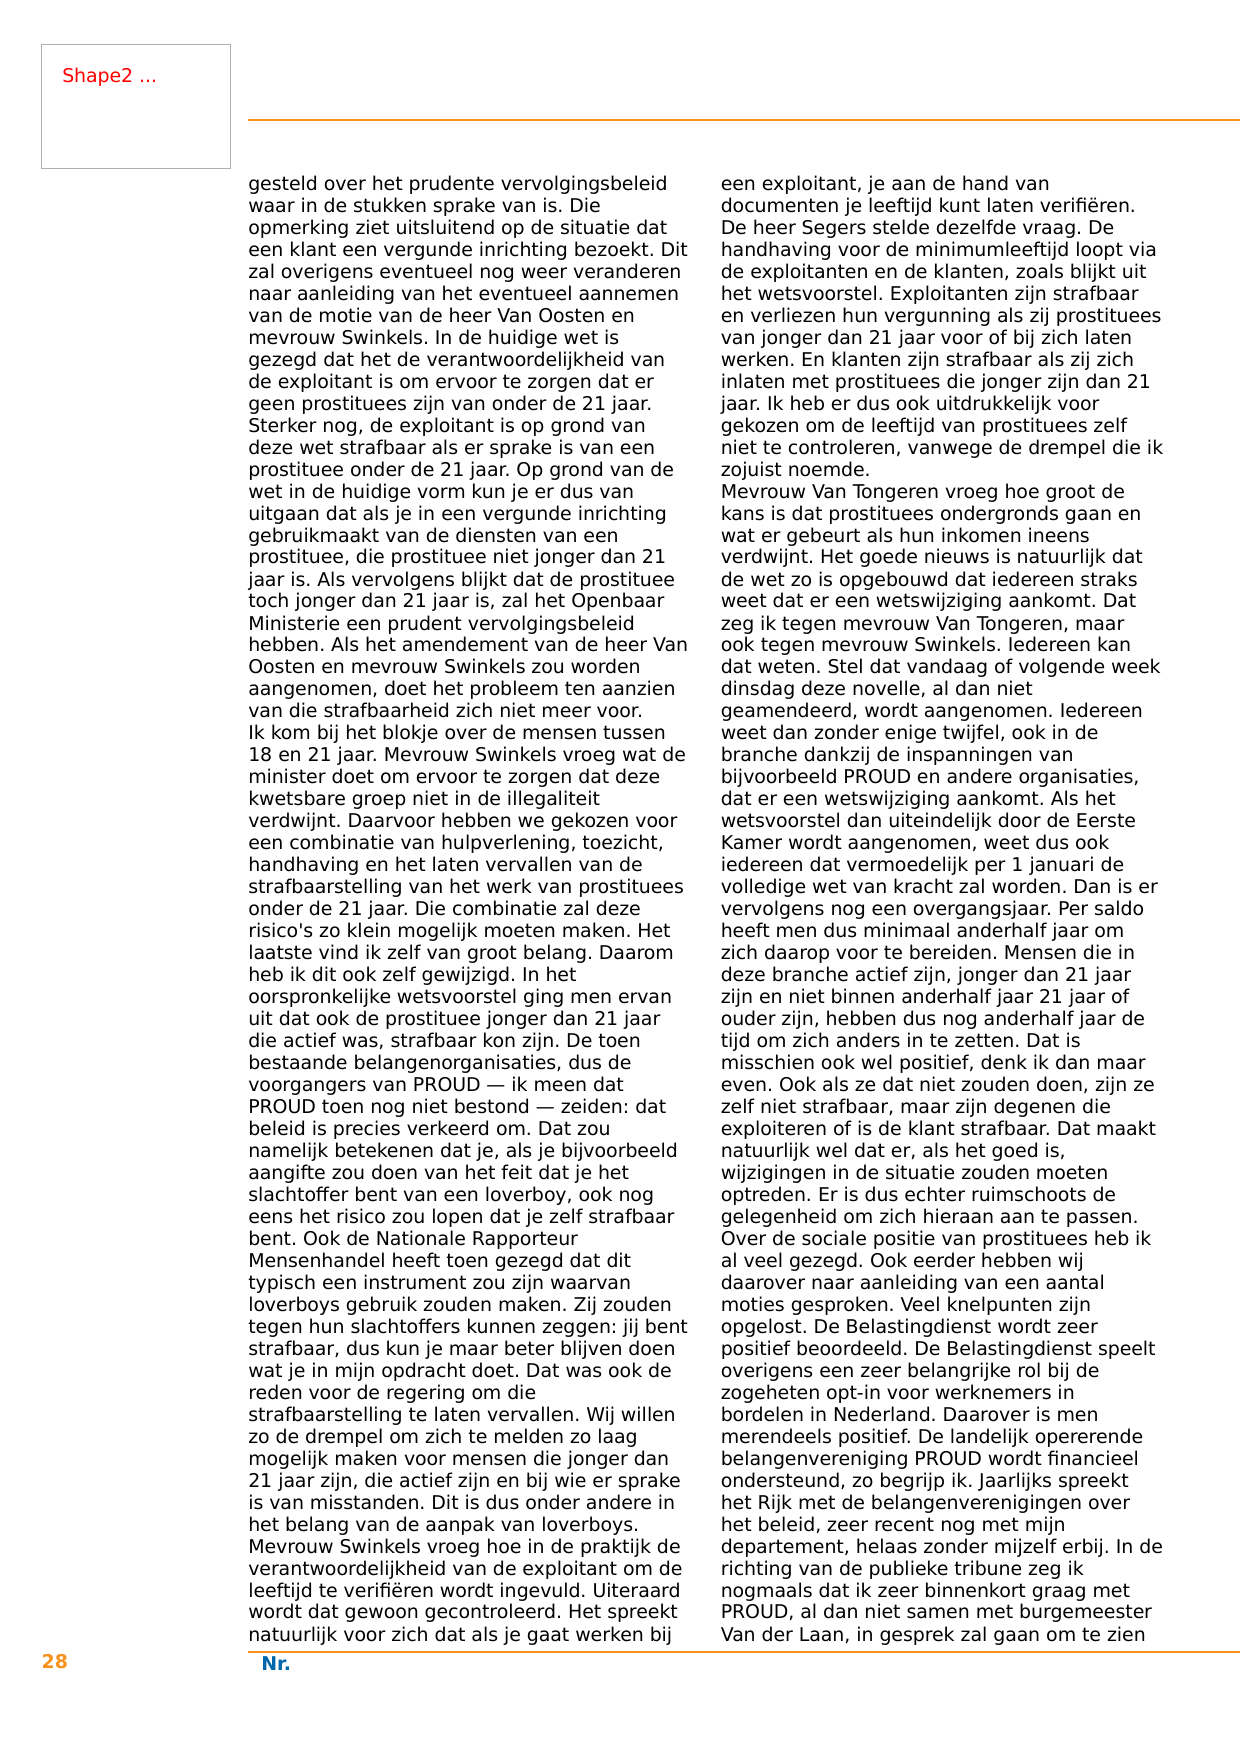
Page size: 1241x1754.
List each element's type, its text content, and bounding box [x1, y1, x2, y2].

text Over de sociale positie van prostituees heb ik al veel gezegd. Ook eerder hebben wij daarover naar aanleiding van een aantal moties gesproken. Veel knelpunten zijn opgelost. De Belastingdienst wordt zeer positief beoordeeld. De Belastingdienst speelt overigens een zeer belangrijke rol bij de zogeheten opt-in voor werknemers in bordelen in Nederland. Daarover is men merendeels positief. De landelijk opererende belangenvereniging PROUD wordt financieel ondersteund, zo begrijp ik. Jaarlijks spreekt het Rijk met de belangenverenigingen over het beleid, zeer recent nog met mijn departement, helaas zonder mijzelf erbij. In de richting van de publieke tribune zeg ik nogmaals dat ik zeer binnenkort graag met PROUD, al dan niet samen met burgemeester Van der Laan, in gesprek zal gaan om te zien [721, 1228, 1163, 1645]
text Ik kom bij het blokje over de mensen tussen 18 en 21 jaar. Mevrouw Swinkels vroeg wat de minister doet om ervoor te zorgen dat deze kwetsbare groep niet in de illegaliteit verdwijnt. Daarvoor hebben we gekozen voor een combinatie van hulpverlening, toezicht, handhaving en het laten vervallen van de strafbaarstelling van het werk van prostituees onder de 21 jaar. Die combinatie zal deze risico's zo klein mogelijk moeten maken. Het laatste vind ik zelf van groot belang. Daarom heb ik dit ook zelf gewijzigd. In het oorspronkelijke wetsvoorstel ging men ervan uit dat ook de prostituee jonger dan 21 jaar die actief was, strafbaar kon zijn. De toen bestaande belangenorganisaties, dus de voorgangers van PROUD — ik meen dat PROUD toen nog niet bestond — zeiden: dat beleid is precies verkeerd om. Dat zou namelijk betekenen dat je, als je bijvoorbeeld aangifte zou doen van het feit dat je het slachtoffer bent van een loverboy, ook nog eens het risico zou lopen dat je zelf strafbaar bent. Ook de Nationale Rapporteur Mensenhandel heeft toen gezegd dat dit typisch een instrument zou zijn waarvan loverboys gebruik zouden maken. Zij zouden tegen hun slachtoffers kunnen zeggen: jij bent strafbaar, dus kun je maar beter blijven doen wat je in mijn opdracht doet. Dat was ook de reden voor de regering om die strafbaarstelling te laten vervallen. Wij willen zo de drempel om zich te melden zo laag mogelijk maken voor mensen die jonger dan 21 jaar zijn, die actief zijn en bij wie er sprake is van misstanden. Dit is dus onder andere in het belang van de aanpak van loverboys. [248, 722, 691, 1536]
text Mevrouw Swinkels vroeg hoe in de praktijk de verantwoordelijkheid van de exploitant om de leeftijd te verifiëren wordt ingevuld. Uiteraard wordt dat gewoon gecontroleerd. Het spreekt natuurlijk voor zich dat als je gaat werken bij [248, 1536, 691, 1645]
text Mevrouw Van Tongeren vroeg hoe groot de kans is dat prostituees ondergronds gaan en wat er gebeurt als hun inkomen ineens verdwijnt. Het goede nieuws is natuurlijk dat de wet zo is opgebouwd dat iedereen straks weet dat er een wetswijziging aankomt. Dat zeg ik tegen mevrouw Van Tongeren, maar ook tegen mevrouw Swinkels. Iedereen kan dat weten. Stel dat vandaag of volgende week dinsdag deze novelle, al dan niet geamendeerd, wordt aangenomen. Iedereen weet dan zonder enige twijfel, ook in de branche dankzij de inspanningen van bijvoorbeeld PROUD en andere organisaties, dat er een wetswijziging aankomt. Als het wetsvoorstel dan uiteindelijk door de Eerste Kamer wordt aangenomen, weet dus ook iedereen dat vermoedelijk per 1 januari de volledige wet van kracht zal worden. Dan is er vervolgens nog een overgangsjaar. Per saldo heeft men dus minimaal anderhalf jaar om zich daarop voor te bereiden. Mensen die in deze branche actief zijn, jonger dan 21 jaar zijn en niet binnen anderhalf jaar 21 jaar of ouder zijn, hebben dus nog anderhalf jaar de tijd om zich anders in te zetten. Dat is misschien ook wel positief, denk ik dan maar even. Ook als ze dat niet zouden doen, zijn ze zelf niet strafbaar, maar zijn degenen die exploiteren of is de klant strafbaar. Dat maakt natuurlijk wel dat er, als het goed is, wijzigingen in de situatie zouden moeten optreden. Er is dus echter ruimschoots de gelegenheid om zich hieraan aan te passen. [721, 481, 1163, 1228]
text gesteld over het prudente vervolgingsbeleid waar in de stukken sprake van is. Die opmerking ziet uitsluitend op de situatie dat een klant een vergunde inrichting bezoekt. Dit zal overigens eventueel nog weer veranderen naar aanleiding van het eventueel aannemen van de motie van de heer Van Oosten en mevrouw Swinkels. In de huidige wet is gezegd dat het de verantwoordelijkheid van de exploitant is om ervoor te zorgen dat er geen prostituees zijn van onder de 21 jaar. Sterker nog, de exploitant is op grond van deze wet strafbaar als er sprake is van een prostituee onder de 21 jaar. Op grond van de wet in de huidige vorm kun je er dus van uitgaan dat als je in een vergunde inrichting gebruikmaakt van de diensten van een prostituee, die prostituee niet jonger dan 21 jaar is. Als vervolgens blijkt dat de prostituee toch jonger dan 21 jaar is, zal het Openbaar Ministerie een prudent vervolgingsbeleid hebben. Als het amendement van de heer Van Oosten en mevrouw Swinkels zou worden aangenomen, doet het probleem ten aanzien van die strafbaarheid zich niet meer voor. [248, 173, 691, 722]
text een exploitant, je aan de hand van documenten je leeftijd kunt laten verifiëren. [721, 173, 1163, 217]
text De heer Segers stelde dezelfde vraag. De handhaving voor de minimumleeftijd loopt via de exploitanten en de klanten, zoals blijkt uit het wetsvoorstel. Exploitanten zijn strafbaar en verliezen hun vergunning als zij prostituees van jonger dan 21 jaar voor of bij zich laten werken. En klanten zijn strafbaar als zij zich inlaten met prostituees die jonger zijn dan 21 jaar. Ik heb er dus ook uitdrukkelijk voor gekozen om de leeftijd van prostituees zelf niet te controleren, vanwege de drempel die ik zojuist noemde. [721, 217, 1163, 481]
